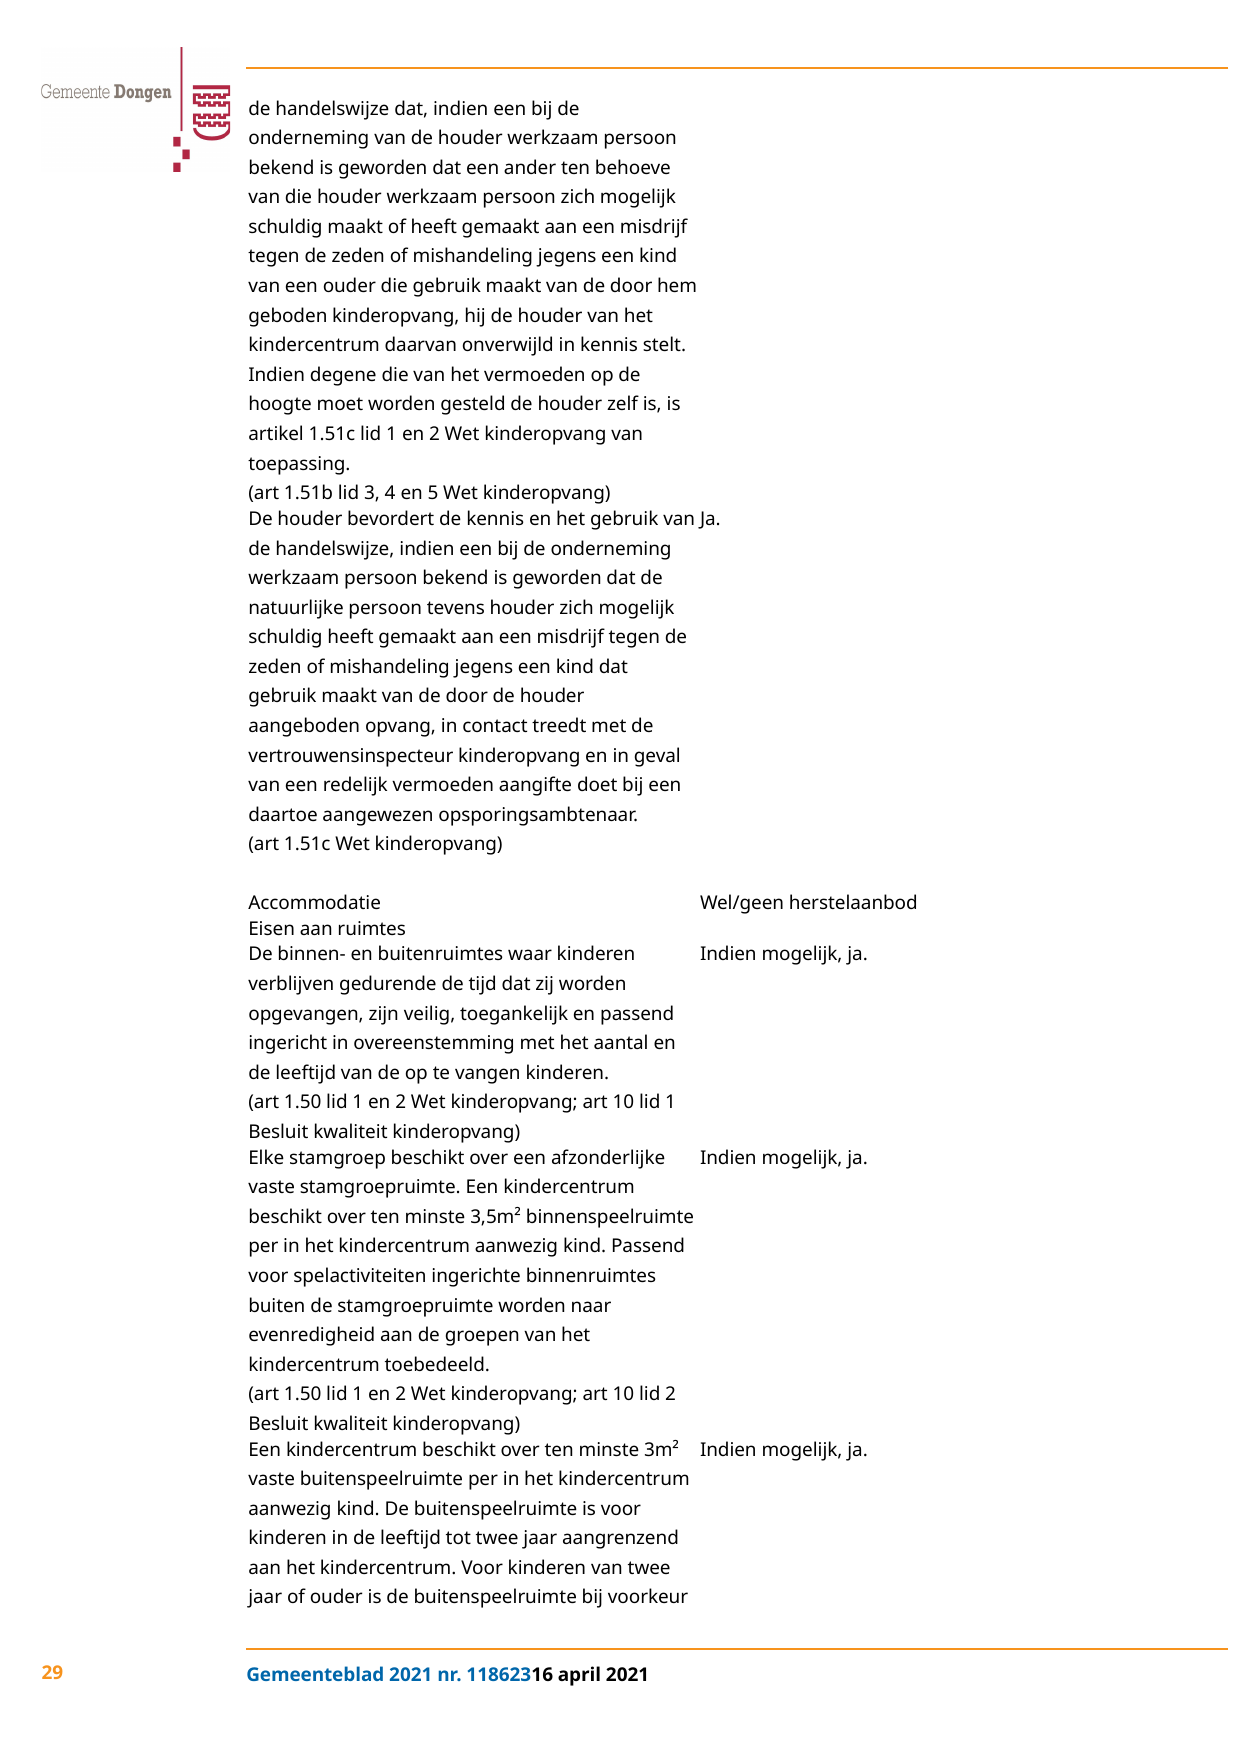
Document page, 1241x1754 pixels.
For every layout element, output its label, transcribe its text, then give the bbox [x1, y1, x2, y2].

table_cell Een kindercentrum beschikt over ten minste 3m² vaste buitenspeelruimte per in het kindercentrum aanwezig kind. De buitenspeelruimte is voor kinderen in de leeftijd tot twee jaar aangrenzend aan het kindercentrum. Voor kinderen van twee jaar of ouder is de buitenspeelruimte bij voorkeur [248, 1436, 700, 1609]
table_cell [700, 915, 1152, 941]
table_cell De binnen- en buitenruimtes waar kinderen verblijven gedurende de tijd dat zij worden opgevangen, zijn veilig, toegankelijk en passend ingericht in overeenstemming met het aantal en de leeftijd van de op te vangen kinderen. (art 1.50 lid 1 en 2 Wet kinderopvang; art 10 lid 1 Besluit kwaliteit kinderopvang) [248, 941, 700, 1144]
table_cell Ja. [700, 505, 1152, 856]
table_cell De houder bevordert de kennis en het gebruik van de handelswijze, indien een bij de onderneming werkzaam persoon bekend is geworden dat de natuurlijke persoon tevens houder zich mogelijk schuldig heeft gemaakt aan een misdrijf tegen de zeden of mishandeling jegens een kind dat gebruik maakt van de door de houder aangeboden opvang, in contact treedt met de vertrouwensinspecteur kinderopvang en in geval van een redelijk vermoeden aangifte doet bij een daartoe aangewezen opsporingsambtenaar. (art 1.51c Wet kinderopvang) [248, 505, 700, 856]
table_cell Indien mogelijk, ja. [700, 1436, 1152, 1609]
table_cell Elke stamgroep beschikt over een afzonderlijke vaste stamgroepruimte. Een kindercentrum beschikt over ten minste 3,5m² binnenspeelruimte per in het kindercentrum aanwezig kind. Passend voor spelactiviteiten ingerichte binnenruimtes buiten de stamgroepruimte worden naar evenredigheid aan de groepen van het kindercentrum toebedeeld. (art 1.50 lid 1 en 2 Wet kinderopvang; art 10 lid 2 Besluit kwaliteit kinderopvang) [248, 1144, 700, 1436]
table_header Accommodatie [248, 889, 700, 915]
table_header Wel/geen herstelaanbod [700, 889, 1152, 915]
table_cell de handelswijze dat, indien een bij de onderneming van de houder werkzaam persoon bekend is geworden dat een ander ten behoeve van die houder werkzaam persoon zich mogelijk schuldig maakt of heeft gemaakt aan een misdrijf tegen de zeden of mishandeling jegens een kind van een ouder die gebruik maakt van de door hem geboden kinderopvang, hij de houder van het kindercentrum daarvan onverwijld in kennis stelt. Indien degene die van het vermoeden op de hoogte moet worden gesteld de houder zelf is, is artikel 1.51c lid 1 en 2 Wet kinderopvang van toepassing. (art 1.51b lid 3, 4 en 5 Wet kinderopvang) [248, 95, 700, 505]
table_cell Indien mogelijk, ja. [700, 1144, 1152, 1436]
table_cell Indien mogelijk, ja. [700, 941, 1152, 1144]
table_cell [700, 95, 1152, 505]
table_cell Eisen aan ruimtes [248, 915, 700, 941]
picture [41, 47, 231, 172]
